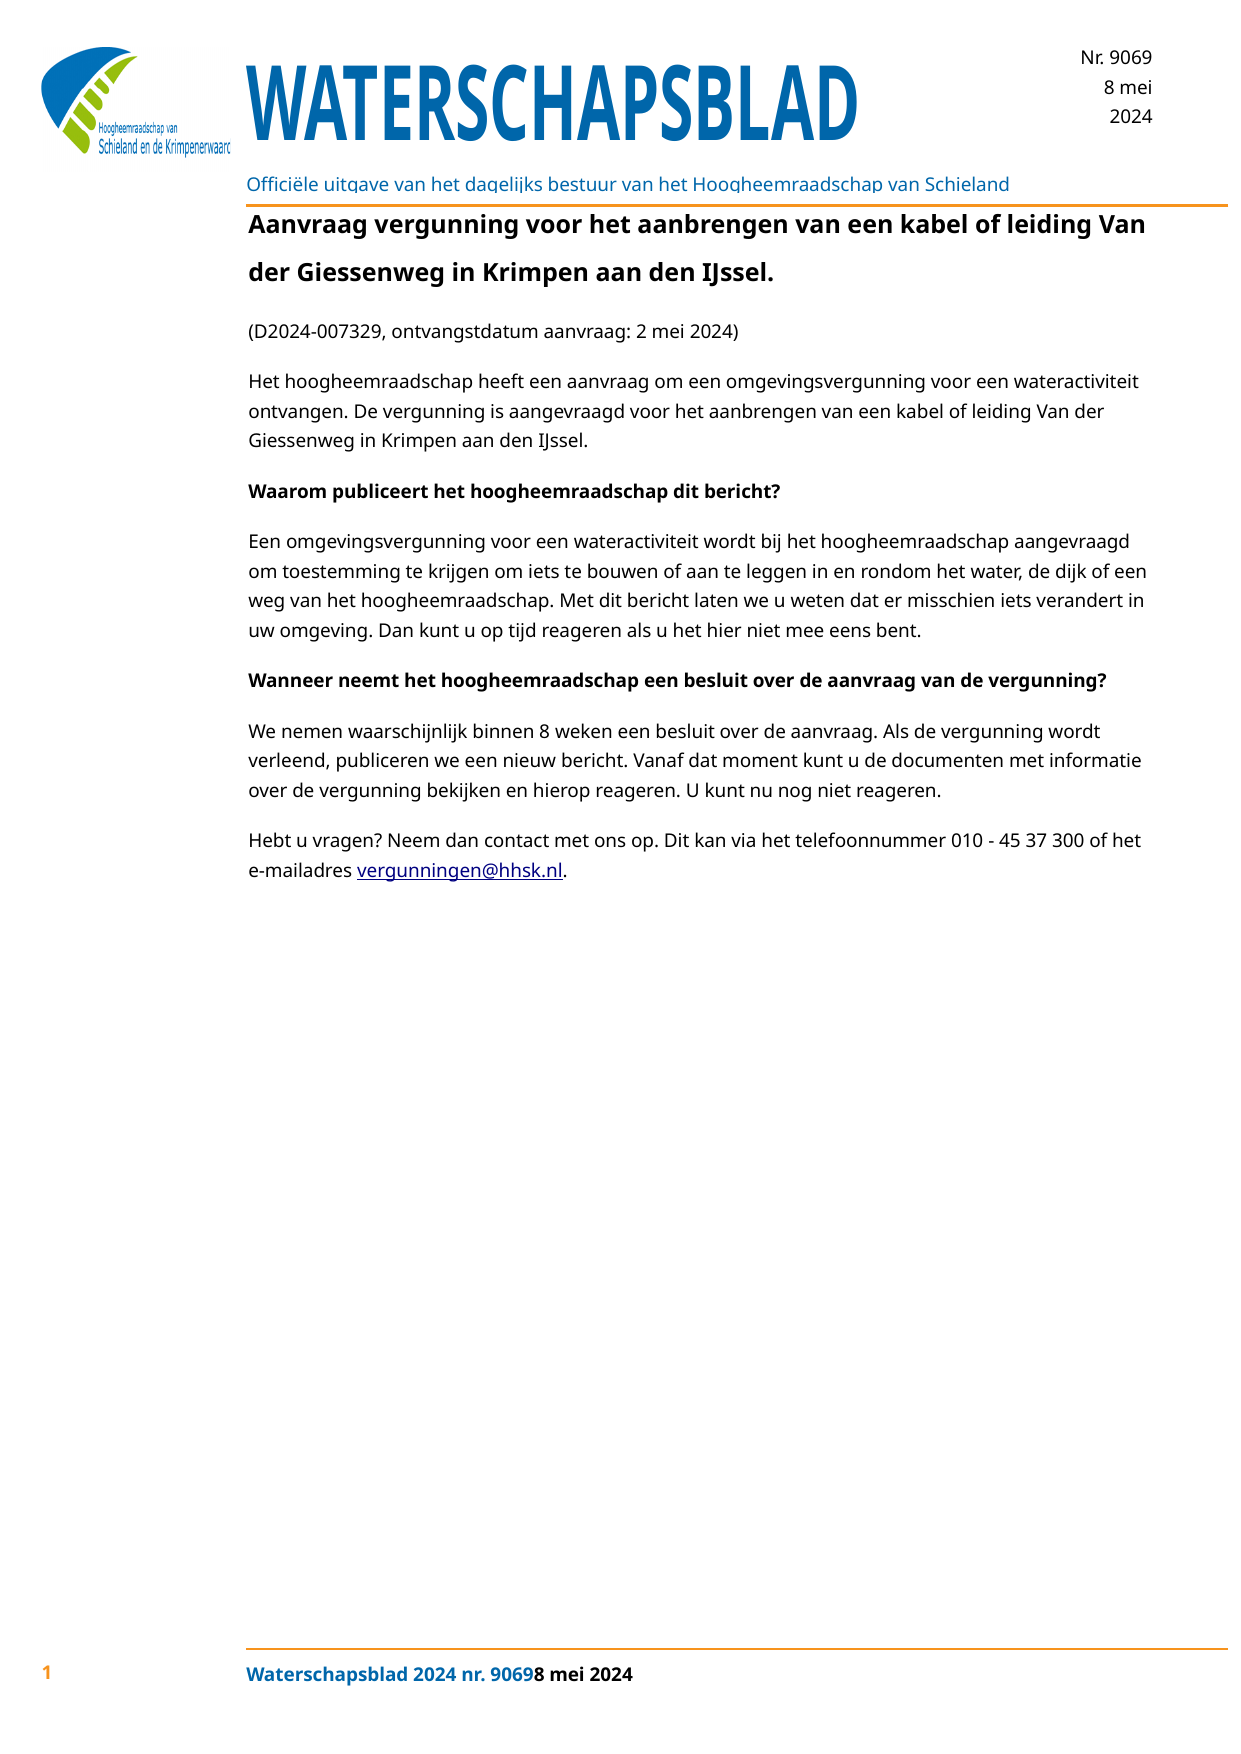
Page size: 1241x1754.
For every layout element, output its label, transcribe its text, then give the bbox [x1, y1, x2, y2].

text Waarom publiceert het hoogheemraadschap dit bericht? [248, 478, 1152, 504]
text Wanneer neemt het hoogheemraadschap een besluit over de aanvraag van de vergunning? [248, 667, 1152, 693]
text (D2024-007329, ontvangstdatum aanvraag: 2 mei 2024) [248, 318, 1152, 344]
text Een omgevingsvergunning voor een wateractiviteit wordt bij het hoogheemraadschap aangevraagd om toestemming te krijgen om iets te bouwen of aan te leggen in en rondom het water, de dijk of een weg van het hoogheemraadschap. Met dit bericht laten we u weten dat er misschien iets verandert in uw omgeving. Dan kunt u op tijd reageren als u het hier niet mee eens bent. [248, 528, 1152, 643]
text Hebt u vragen? Neem dan contact met ons op. Dit kan via het telefoonnummer 010 - 45 37 300 of het e-mailadres vergunningen@hhsk.nl. [248, 827, 1152, 883]
text Het hoogheemraadschap heeft een aanvraag om een omgevingsvergunning voor een wateractiviteit ontvangen. De vergunning is aangevraagd voor het aanbrengen van een kabel of leiding Van der Giessenweg in Krimpen aan den IJssel. [248, 368, 1152, 453]
picture [41, 47, 231, 172]
text Aanvraag vergunning voor het aanbrengen van een kabel of leiding Van der Giessenweg in Krimpen aan den IJssel. [248, 207, 1152, 288]
text We nemen waarschijnlijk binnen 8 weken een besluit over de aanvraag. Als de vergunning wordt verleend, publiceren we een nieuw bericht. Vanaf dat moment kunt u de documenten met informatie over de vergunning bekijken en hierop reageren. U kunt nu nog niet reageren. [248, 718, 1152, 803]
